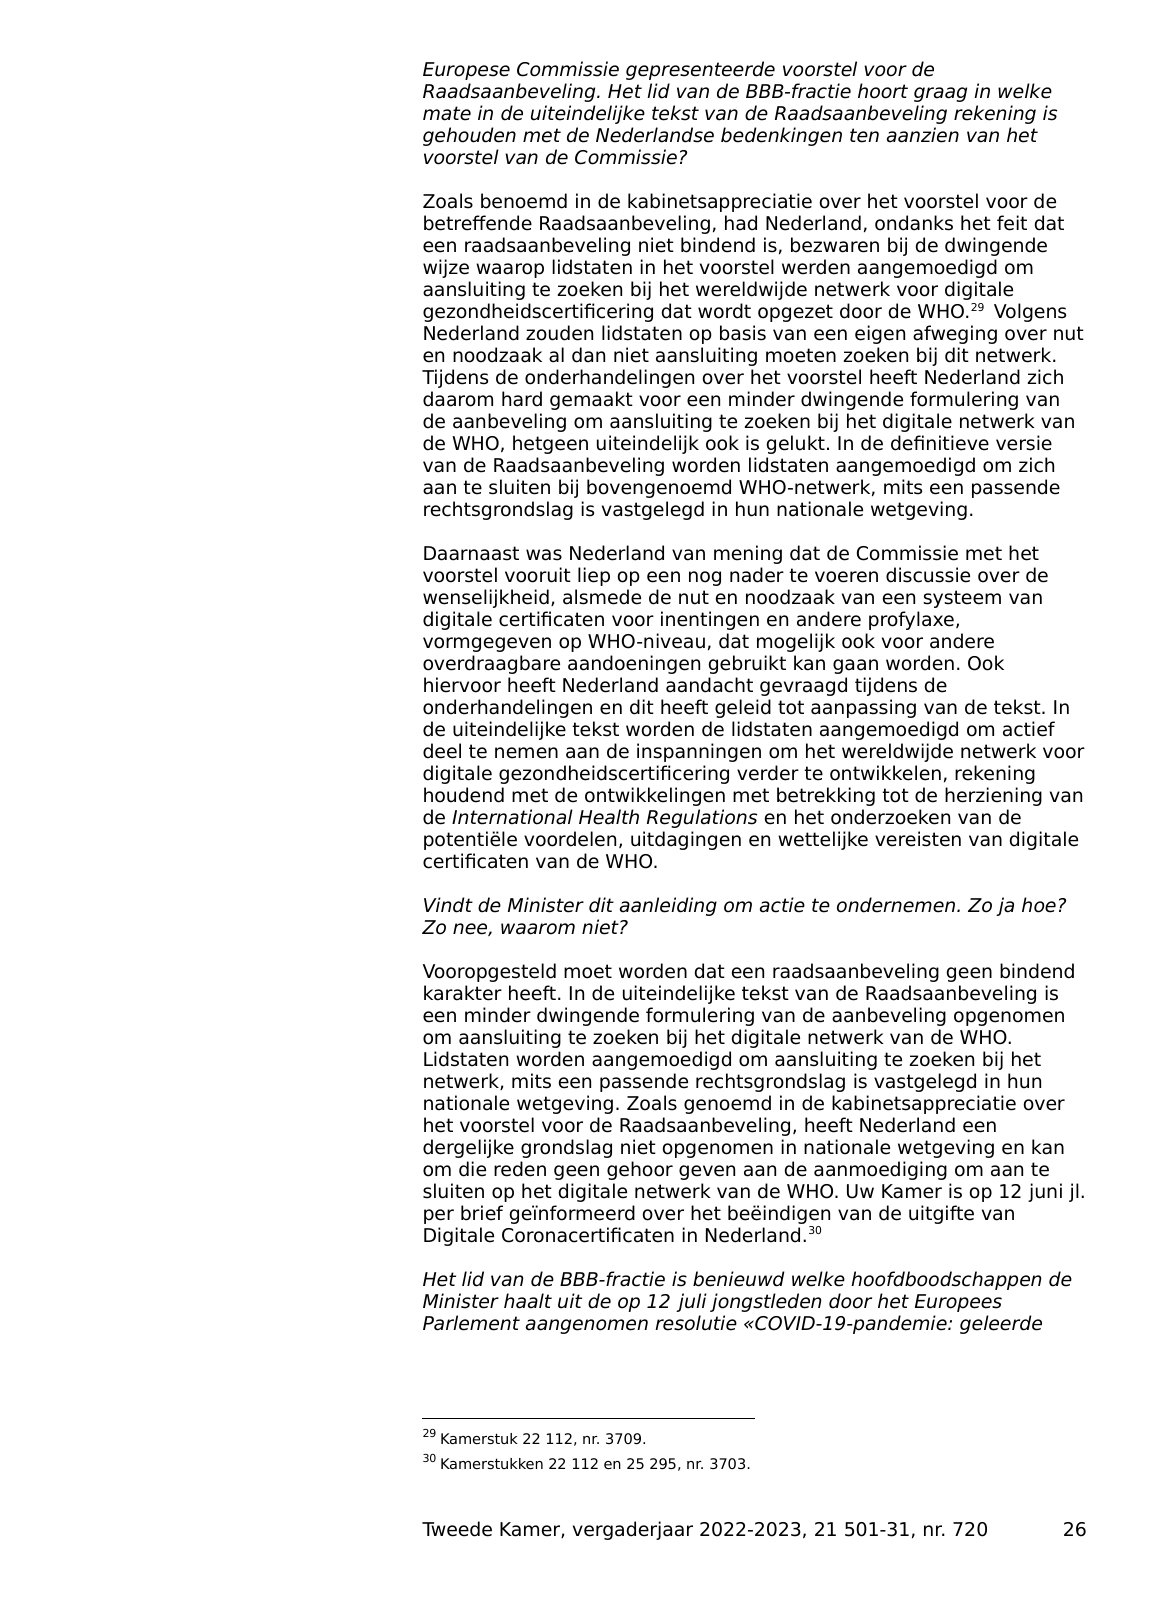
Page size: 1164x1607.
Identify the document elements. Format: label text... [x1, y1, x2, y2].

text Het lid van de BBB-fractie is benieuwd welke hoofdboodschappen de Minister haalt uit de op 12 juli jongstleden door het Europees Parlement aangenomen resolutie «COVID-19-pandemie: geleerde [422, 1269, 1087, 1335]
text Kamerstukken 22 112 en 25 295, nr. 3703. [422, 1452, 1087, 1474]
text Kamerstuk 22 112, nr. 3709. [422, 1427, 1087, 1449]
text Daarnaast was Nederland van mening dat de Commissie met het voorstel vooruit liep op een nog nader te voeren discussie over de wenselijkheid, alsmede de nut en noodzaak van een systeem van digitale certificaten voor inentingen en andere profylaxe, vormgegeven op WHO-niveau, dat mogelijk ook voor andere overdraagbare aandoeningen gebruikt kan gaan worden. Ook hiervoor heeft Nederland aandacht gevraagd tijdens de onderhandelingen en dit heeft geleid tot aanpassing van de tekst. In de uiteindelijke tekst worden de lidstaten aangemoedigd om actief deel te nemen aan de inspanningen om het wereldwijde netwerk voor digitale gezondheidscertificering verder te ontwikkelen, rekening houdend met de ontwikkelingen met betrekking tot de herziening van de International Health Regulations en het onderzoeken van de potentiële voordelen, uitdagingen en wettelijke vereisten van digitale certificaten van de WHO. [422, 543, 1087, 873]
text Europese Commissie gepresenteerde voorstel voor de Raadsaanbeveling. Het lid van de BBB-fractie hoort graag in welke mate in de uiteindelijke tekst van de Raadsaanbeveling rekening is gehouden met de Nederlandse bedenkingen ten aanzien van het voorstel van de Commissie? [422, 59, 1087, 169]
text Vooropgesteld moet worden dat een raadsaanbeveling geen bindend karakter heeft. In de uiteindelijke tekst van de Raadsaanbeveling is een minder dwingende formulering van de aanbeveling opgenomen om aansluiting te zoeken bij het digitale netwerk van de WHO. Lidstaten worden aangemoedigd om aansluiting te zoeken bij het netwerk, mits een passende rechtsgrondslag is vastgelegd in hun nationale wetgeving. Zoals genoemd in de kabinetsappreciatie over het voorstel voor de Raadsaanbeveling, heeft Nederland een dergelijke grondslag niet opgenomen in nationale wetgeving en kan om die reden geen gehoor geven aan de aanmoediging om aan te sluiten op het digitale netwerk van de WHO. Uw Kamer is op 12 juni jl. per brief geïnformeerd over het beëindigen van de uitgifte van Digitale Coronacertificaten in Nederland. [422, 961, 1087, 1247]
text Vindt de Minister dit aanleiding om actie te ondernemen. Zo ja hoe? Zo nee, waarom niet? [422, 895, 1087, 939]
text Zoals benoemd in de kabinetsappreciatie over het voorstel voor de betreffende Raadsaanbeveling, had Nederland, ondanks het feit dat een raadsaanbeveling niet bindend is, bezwaren bij de dwingende wijze waarop lidstaten in het voorstel werden aangemoedigd om aansluiting te zoeken bij het wereldwijde netwerk voor digitale gezondheidscertificering dat wordt opgezet door de WHO. Volgens Nederland zouden lidstaten op basis van een eigen afweging over nut en noodzaak al dan niet aansluiting moeten zoeken bij dit netwerk. Tijdens de onderhandelingen over het voorstel heeft Nederland zich daarom hard gemaakt voor een minder dwingende formulering van de aanbeveling om aansluiting te zoeken bij het digitale netwerk van de WHO, hetgeen uiteindelijk ook is gelukt. In de definitieve versie van de Raadsaanbeveling worden lidstaten aangemoedigd om zich aan te sluiten bij bovengenoemd WHO-netwerk, mits een passende rechtsgrondslag is vastgelegd in hun nationale wetgeving. [422, 191, 1087, 521]
